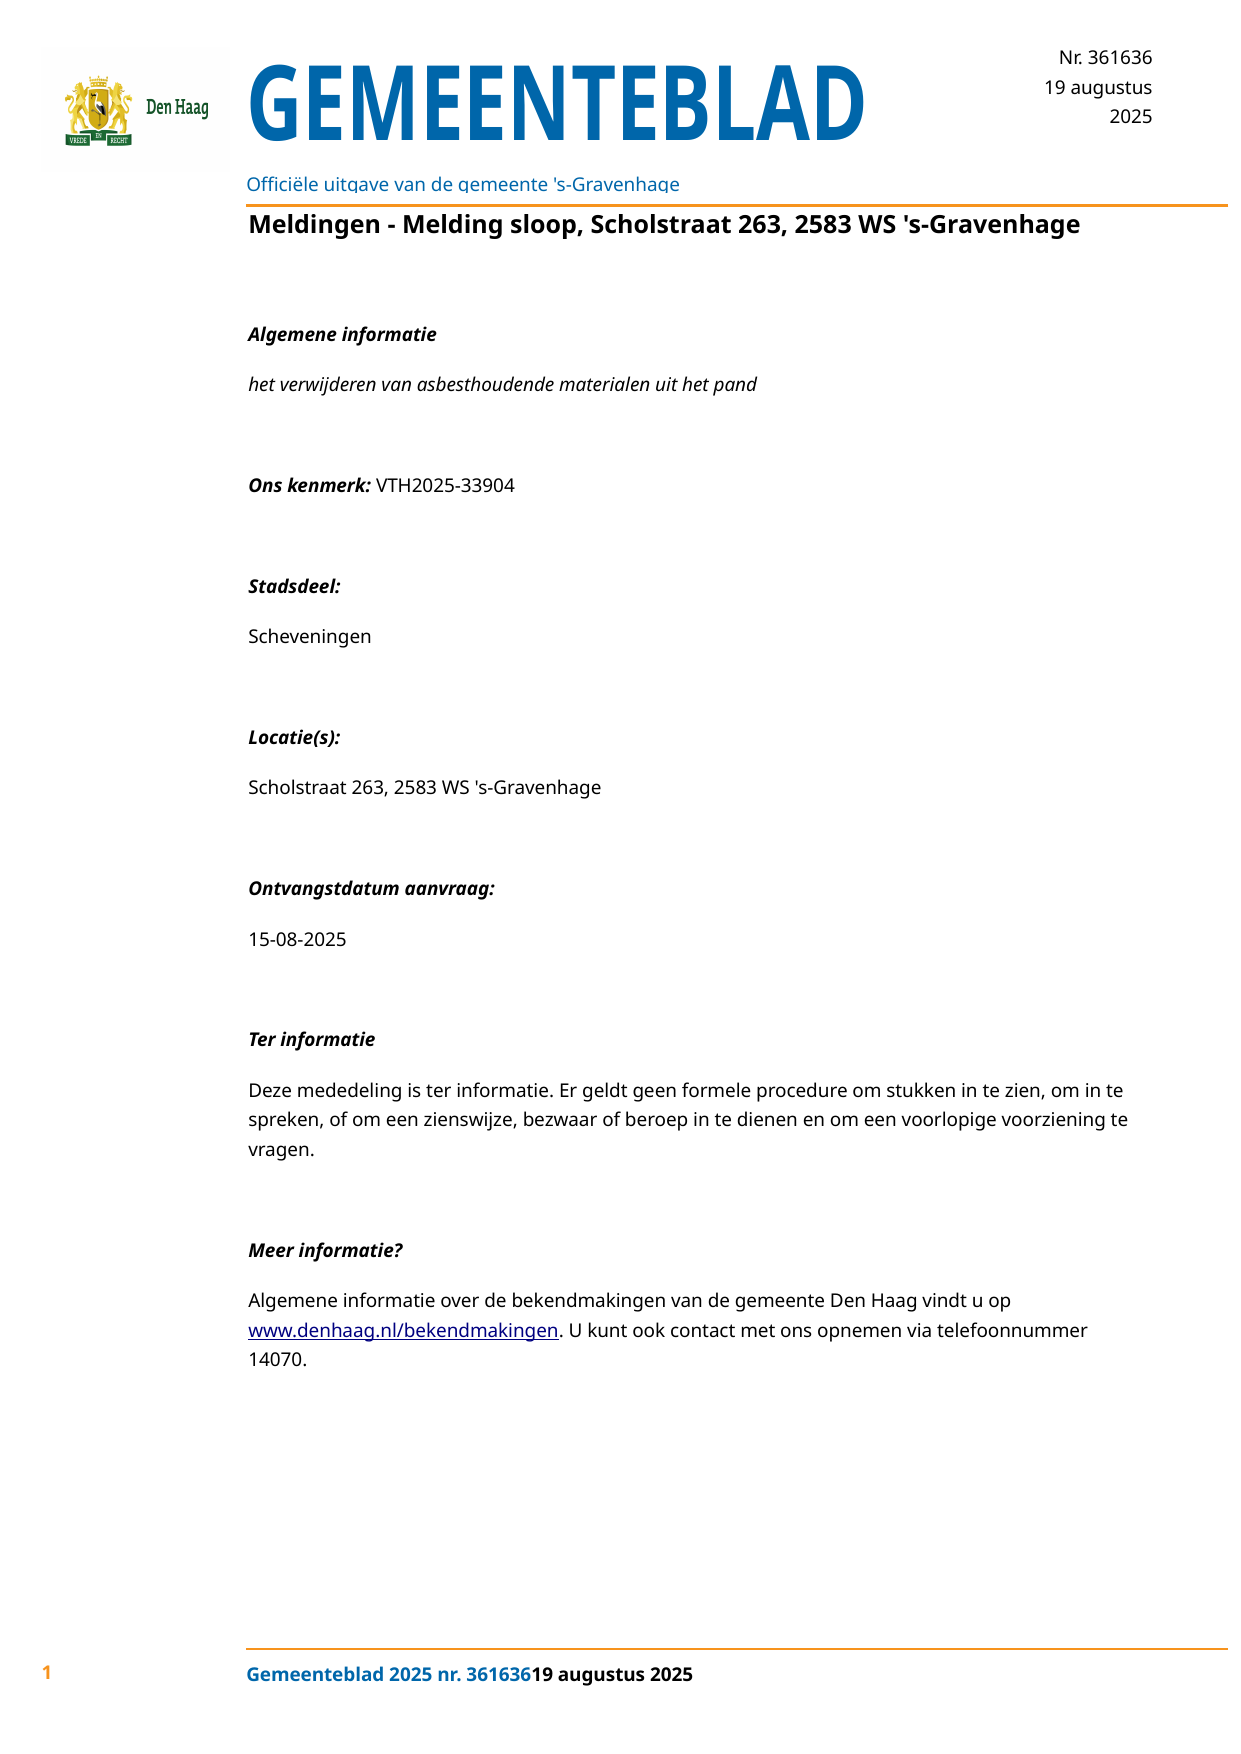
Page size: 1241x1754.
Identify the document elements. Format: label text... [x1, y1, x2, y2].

text Ontvangstdatum aanvraag: [248, 875, 1152, 901]
text het verwijderen van asbesthoudende materialen uit het pand [248, 371, 1152, 397]
text Meer informatie? [248, 1237, 1152, 1263]
text 15-08-2025 [248, 926, 1152, 951]
text Algemene informatie over de bekendmakingen van de gemeente Den Haag vindt u op www.denhaag.nl/bekendmakingen. U kunt ook contact met ons opnemen via telefoonnummer 14070. [248, 1287, 1152, 1372]
text Algemene informatie [248, 321, 1152, 346]
text Scheveningen [248, 623, 1152, 649]
text Deze mededeling is ter informatie. Er geldt geen formele procedure om stukken in te zien, om in te spreken, of om een zienswijze, bezwaar of beroep in te dienen en om een voorlopige voorziening te vragen. [248, 1077, 1152, 1162]
text Stadsdeel: [248, 573, 1152, 598]
picture [41, 47, 231, 172]
text Ons kenmerk: VTH2025-33904 [248, 472, 1152, 498]
text Ter informatie [248, 1027, 1152, 1052]
text Scholstraat 263, 2583 WS 's-Gravenhage [248, 774, 1152, 800]
text Locatie(s): [248, 724, 1152, 750]
text Meldingen - Melding sloop, Scholstraat 263, 2583 WS 's-Gravenhage [248, 207, 1152, 241]
